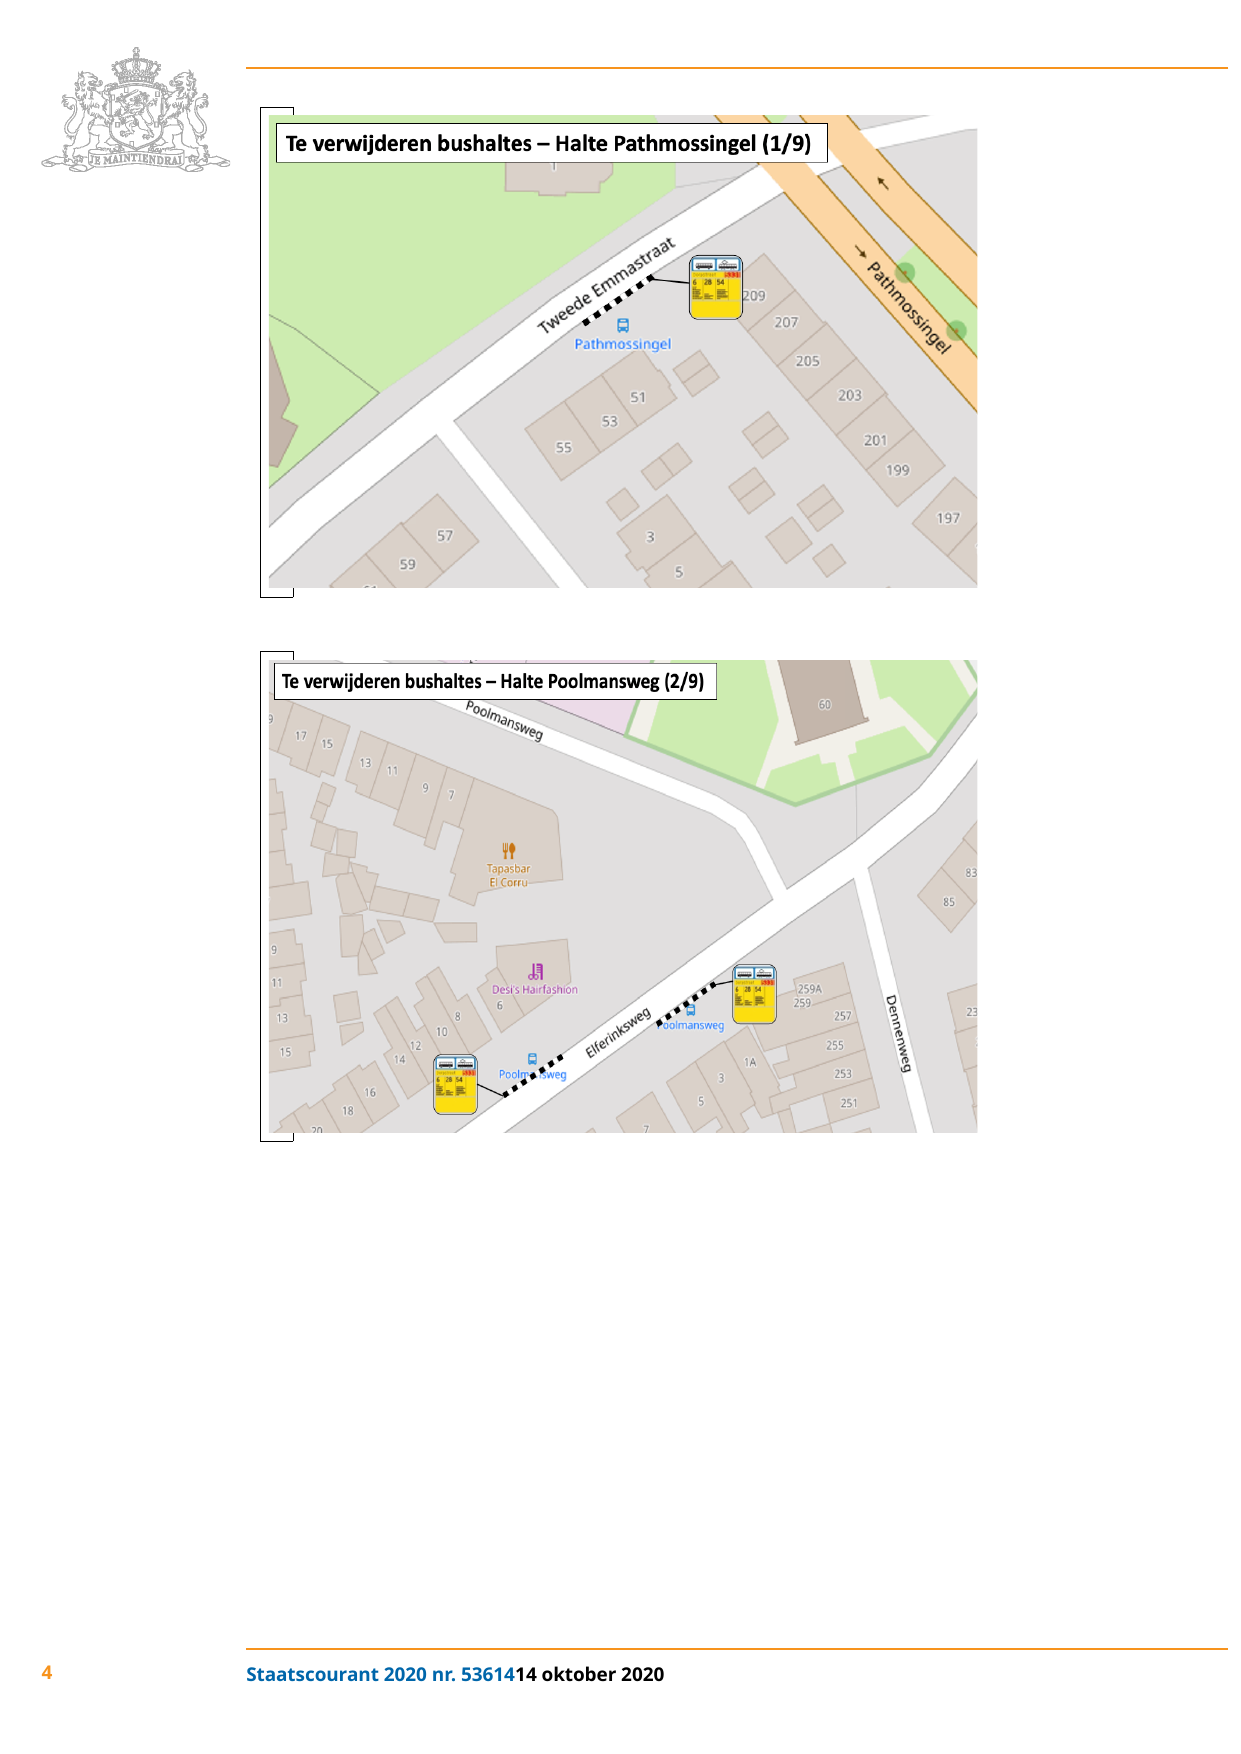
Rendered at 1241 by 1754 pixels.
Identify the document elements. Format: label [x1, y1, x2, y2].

picture [268, 115, 978, 588]
picture [41, 47, 231, 172]
picture [268, 660, 978, 1133]
